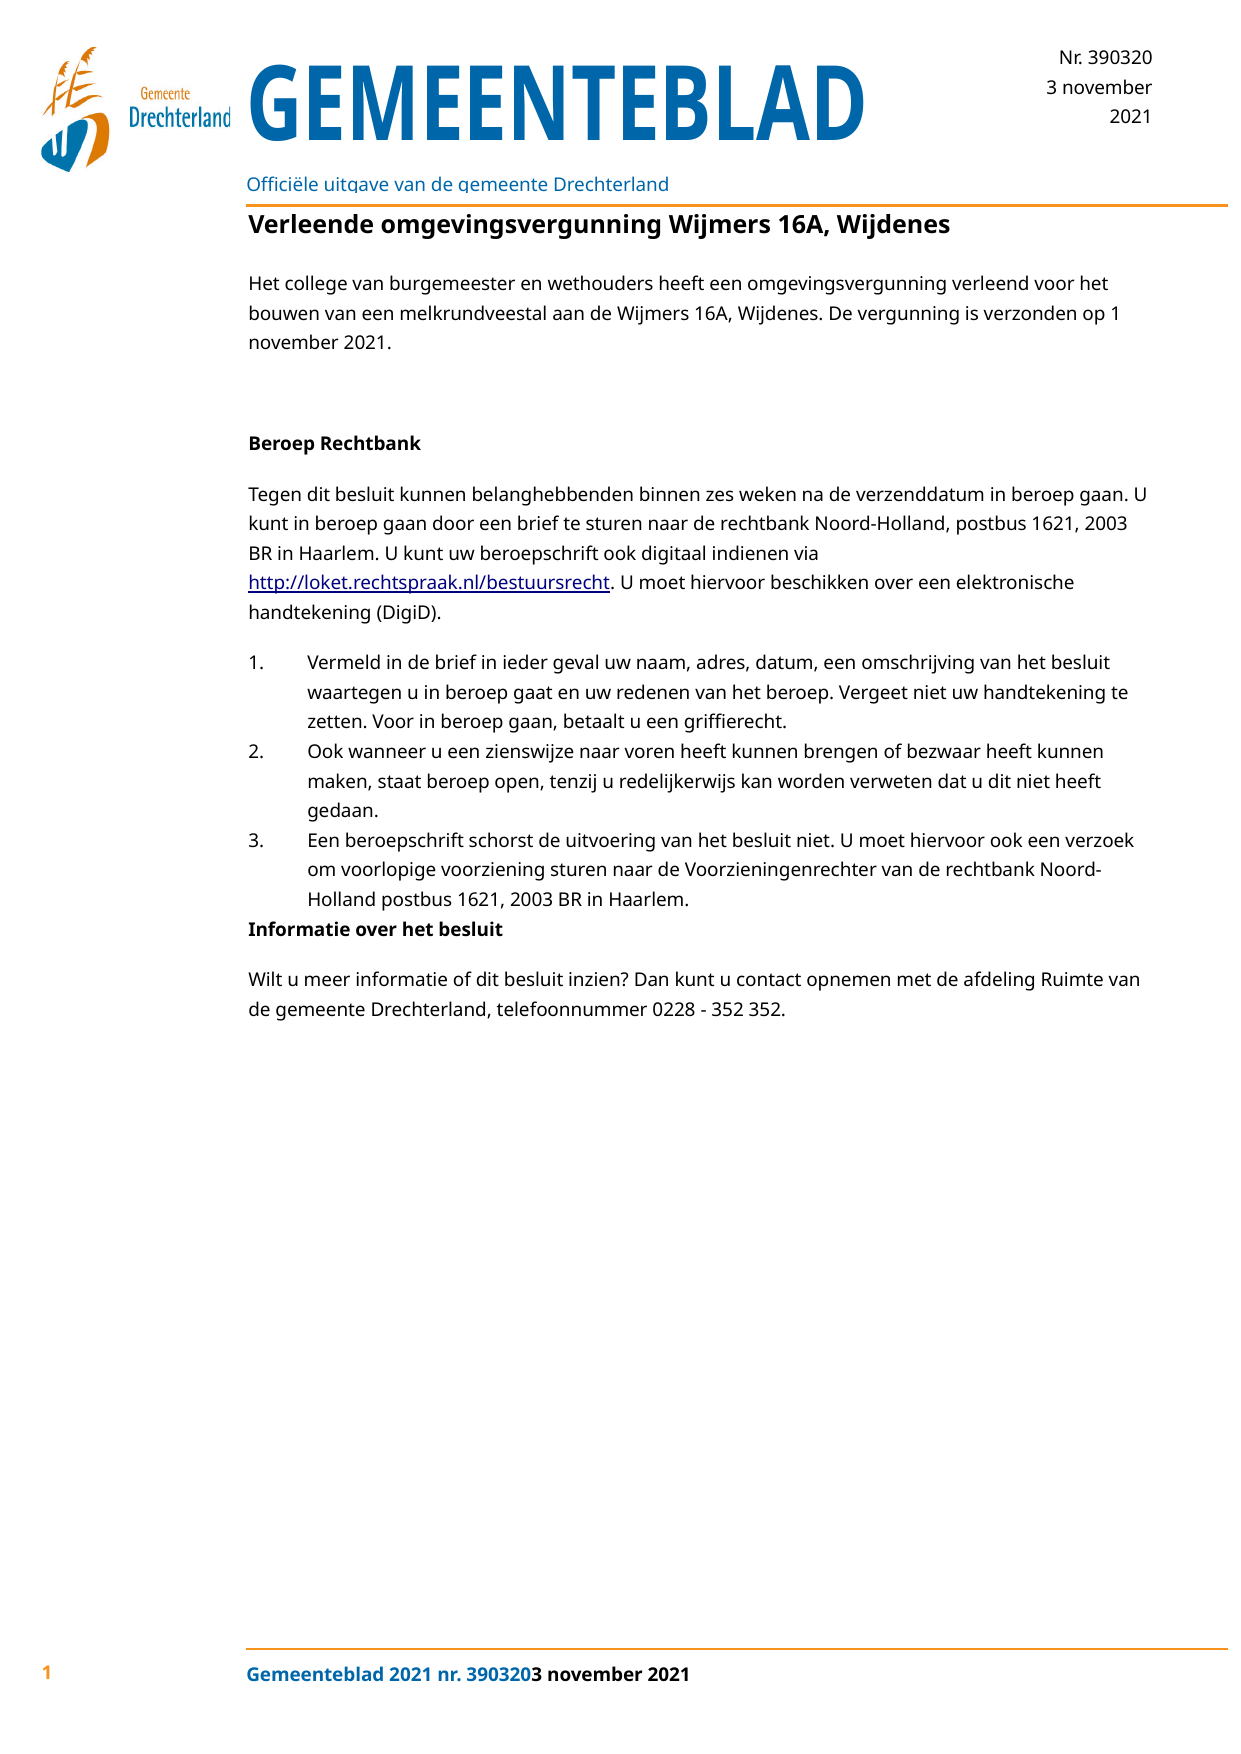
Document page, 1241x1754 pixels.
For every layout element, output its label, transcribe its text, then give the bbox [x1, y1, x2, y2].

text Verleende omgevingsvergunning Wijmers 16A, Wijdenes [248, 207, 1152, 241]
text Het college van burgemeester en wethouders heeft een omgevingsvergunning verleend voor het bouwen van een melkrundveestal aan de Wijmers 16A, Wijdenes. De vergunning is verzonden op 1 november 2021. [248, 270, 1152, 355]
list Vermeld in de brief in ieder geval uw naam, adres, datum, een omschrijving van het besluit waartegen u in beroep gaat en uw redenen van het beroep. Vergeet niet uw handtekening te zetten. Voor in beroep gaan, betaalt u een griffierecht. [248, 649, 1152, 734]
list Ook wanneer u een zienswijze naar voren heeft kunnen brengen of bezwaar heeft kunnen maken, staat beroep open, tenzij u redelijkerwijs kan worden verweten dat u dit niet heeft gedaan. [248, 738, 1152, 823]
text Informatie over het besluit [248, 916, 1152, 941]
text Beroep Rechtbank [248, 430, 1152, 456]
picture [41, 158, 64, 172]
text Tegen dit besluit kunnen belanghebbenden binnen zes weken na de verzenddatum in beroep gaan. U kunt in beroep gaan door een brief te sturen naar de rechtbank Noord-Holland, postbus 1621, 2003 BR in Haarlem. U kunt uw beroepschrift ook digitaal indienen via http://loket.rechtspraak.nl/bestuursrecht. U moet hiervoor beschikken over een elektronische handtekening (DigiD). [248, 481, 1152, 625]
list Een beroepschrift schorst de uitvoering van het besluit niet. U moet hiervoor ook een verzoek om voorlopige voorziening sturen naar de Voorzieningenrechter van de rechtbank Noord-Holland postbus 1621, 2003 BR in Haarlem. [248, 827, 1152, 912]
text Wilt u meer informatie of dit besluit inzien? Dan kunt u contact opnemen met de afdeling Ruimte van de gemeente Drechterland, telefoonnummer 0228 - 352 352. [248, 966, 1152, 1021]
picture [41, 47, 231, 172]
picture [226, 115, 231, 124]
